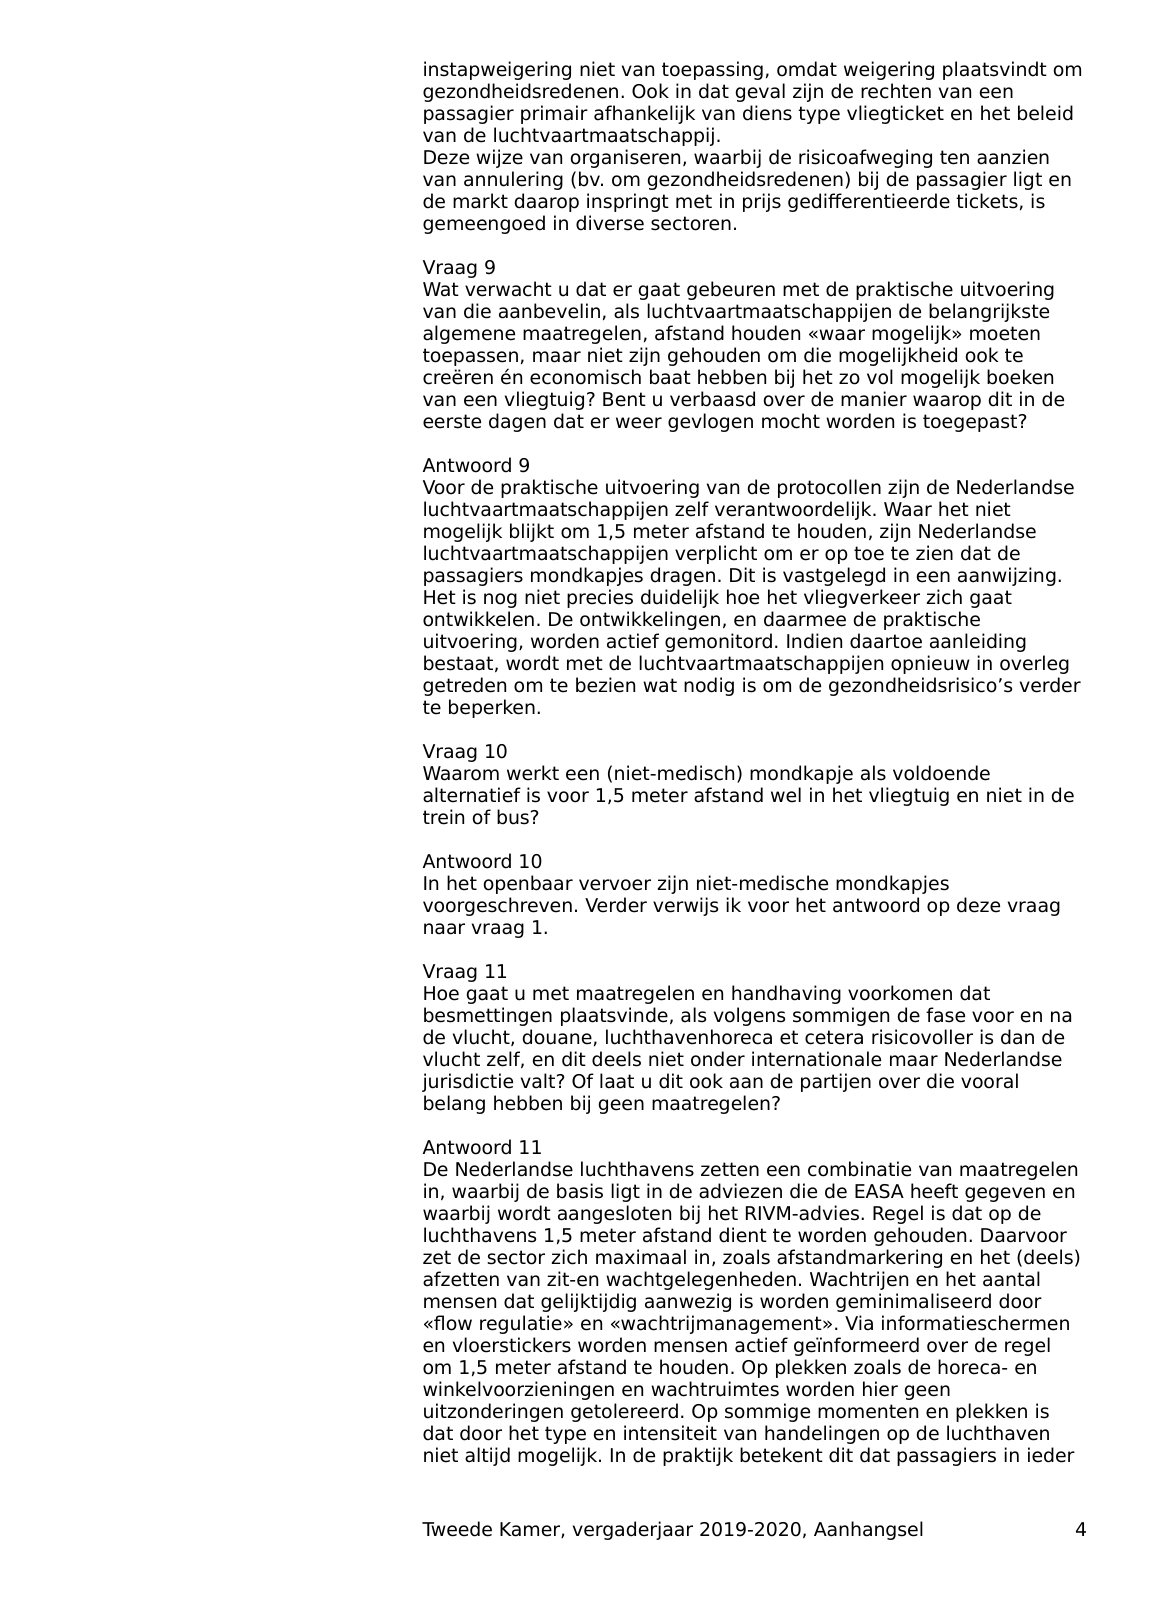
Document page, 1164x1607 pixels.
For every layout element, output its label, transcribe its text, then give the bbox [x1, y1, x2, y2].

text Hoe gaat u met maatregelen en handhaving voorkomen dat besmettingen plaatsvinde, als volgens sommigen de fase voor en na de vlucht, douane, luchthavenhoreca et cetera risicovoller is dan de vlucht zelf, en dit deels niet onder internationale maar Nederlandse jurisdictie valt? Of laat u dit ook aan de partijen over die vooral belang hebben bij geen maatregelen? [422, 983, 1087, 1115]
text Waarom werkt een (niet-medisch) mondkapje als voldoende alternatief is voor 1,5 meter afstand wel in het vliegtuig en niet in de trein of bus? [422, 763, 1087, 829]
text Vraag 11 [422, 961, 1087, 983]
text Deze wijze van organiseren, waarbij de risicoafweging ten aanzien van annulering (bv. om gezondheidsredenen) bij de passagier ligt en de markt daarop inspringt met in prijs gedifferentieerde tickets, is gemeengoed in diverse sectoren. [422, 147, 1087, 235]
text Het is nog niet precies duidelijk hoe het vliegverkeer zich gaat ontwikkelen. De ontwikkelingen, en daarmee de praktische uitvoering, worden actief gemonitord. Indien daartoe aanleiding bestaat, wordt met de luchtvaartmaatschappijen opnieuw in overleg getreden om te bezien wat nodig is om de gezondheidsrisico’s verder te beperken. [422, 587, 1087, 719]
text Antwoord 10 [422, 851, 1087, 873]
text In het openbaar vervoer zijn niet-medische mondkapjes voorgeschreven. Verder verwijs ik voor het antwoord op deze vraag naar vraag 1. [422, 873, 1087, 939]
text Vraag 9 [422, 257, 1087, 279]
text De Nederlandse luchthavens zetten een combinatie van maatregelen in, waarbij de basis ligt in de adviezen die de EASA heeft gegeven en waarbij wordt aangesloten bij het RIVM-advies. Regel is dat op de luchthavens 1,5 meter afstand dient te worden gehouden. Daarvoor zet de sector zich maximaal in, zoals afstandmarkering en het (deels) afzetten van zit-en wachtgelegenheden. Wachtrijen en het aantal mensen dat gelijktijdig aanwezig is worden geminimaliseerd door «flow regulatie» en «wachtrijmanagement». Via informatieschermen en vloerstickers worden mensen actief geïnformeerd over de regel om 1,5 meter afstand te houden. Op plekken zoals de horeca- en winkelvoorzieningen en wachtruimtes worden hier geen uitzonderingen getolereerd. Op sommige momenten en plekken is dat door het type en intensiteit van handelingen op de luchthaven niet altijd mogelijk. In de praktijk betekent dit dat passagiers in ieder [422, 1159, 1087, 1467]
text Voor de praktische uitvoering van de protocollen zijn de Nederlandse luchtvaartmaatschappijen zelf verantwoordelijk. Waar het niet mogelijk blijkt om 1,5 meter afstand te houden, zijn Nederlandse luchtvaartmaatschappijen verplicht om er op toe te zien dat de passagiers mondkapjes dragen. Dit is vastgelegd in een aanwijzing. [422, 477, 1087, 587]
text Wat verwacht u dat er gaat gebeuren met de praktische uitvoering van die aanbevelin, als luchtvaartmaatschappijen de belangrijkste algemene maatregelen, afstand houden «waar mogelijk» moeten toepassen, maar niet zijn gehouden om die mogelijkheid ook te creëren én economisch baat hebben bij het zo vol mogelijk boeken van een vliegtuig? Bent u verbaasd over de manier waarop dit in de eerste dagen dat er weer gevlogen mocht worden is toegepast? [422, 279, 1087, 433]
text instapweigering niet van toepassing, omdat weigering plaatsvindt om gezondheidsredenen. Ook in dat geval zijn de rechten van een passagier primair afhankelijk van diens type vliegticket en het beleid van de luchtvaartmaatschappij. [422, 59, 1087, 147]
text Antwoord 9 [422, 455, 1087, 477]
text Antwoord 11 [422, 1137, 1087, 1159]
text Vraag 10 [422, 741, 1087, 763]
